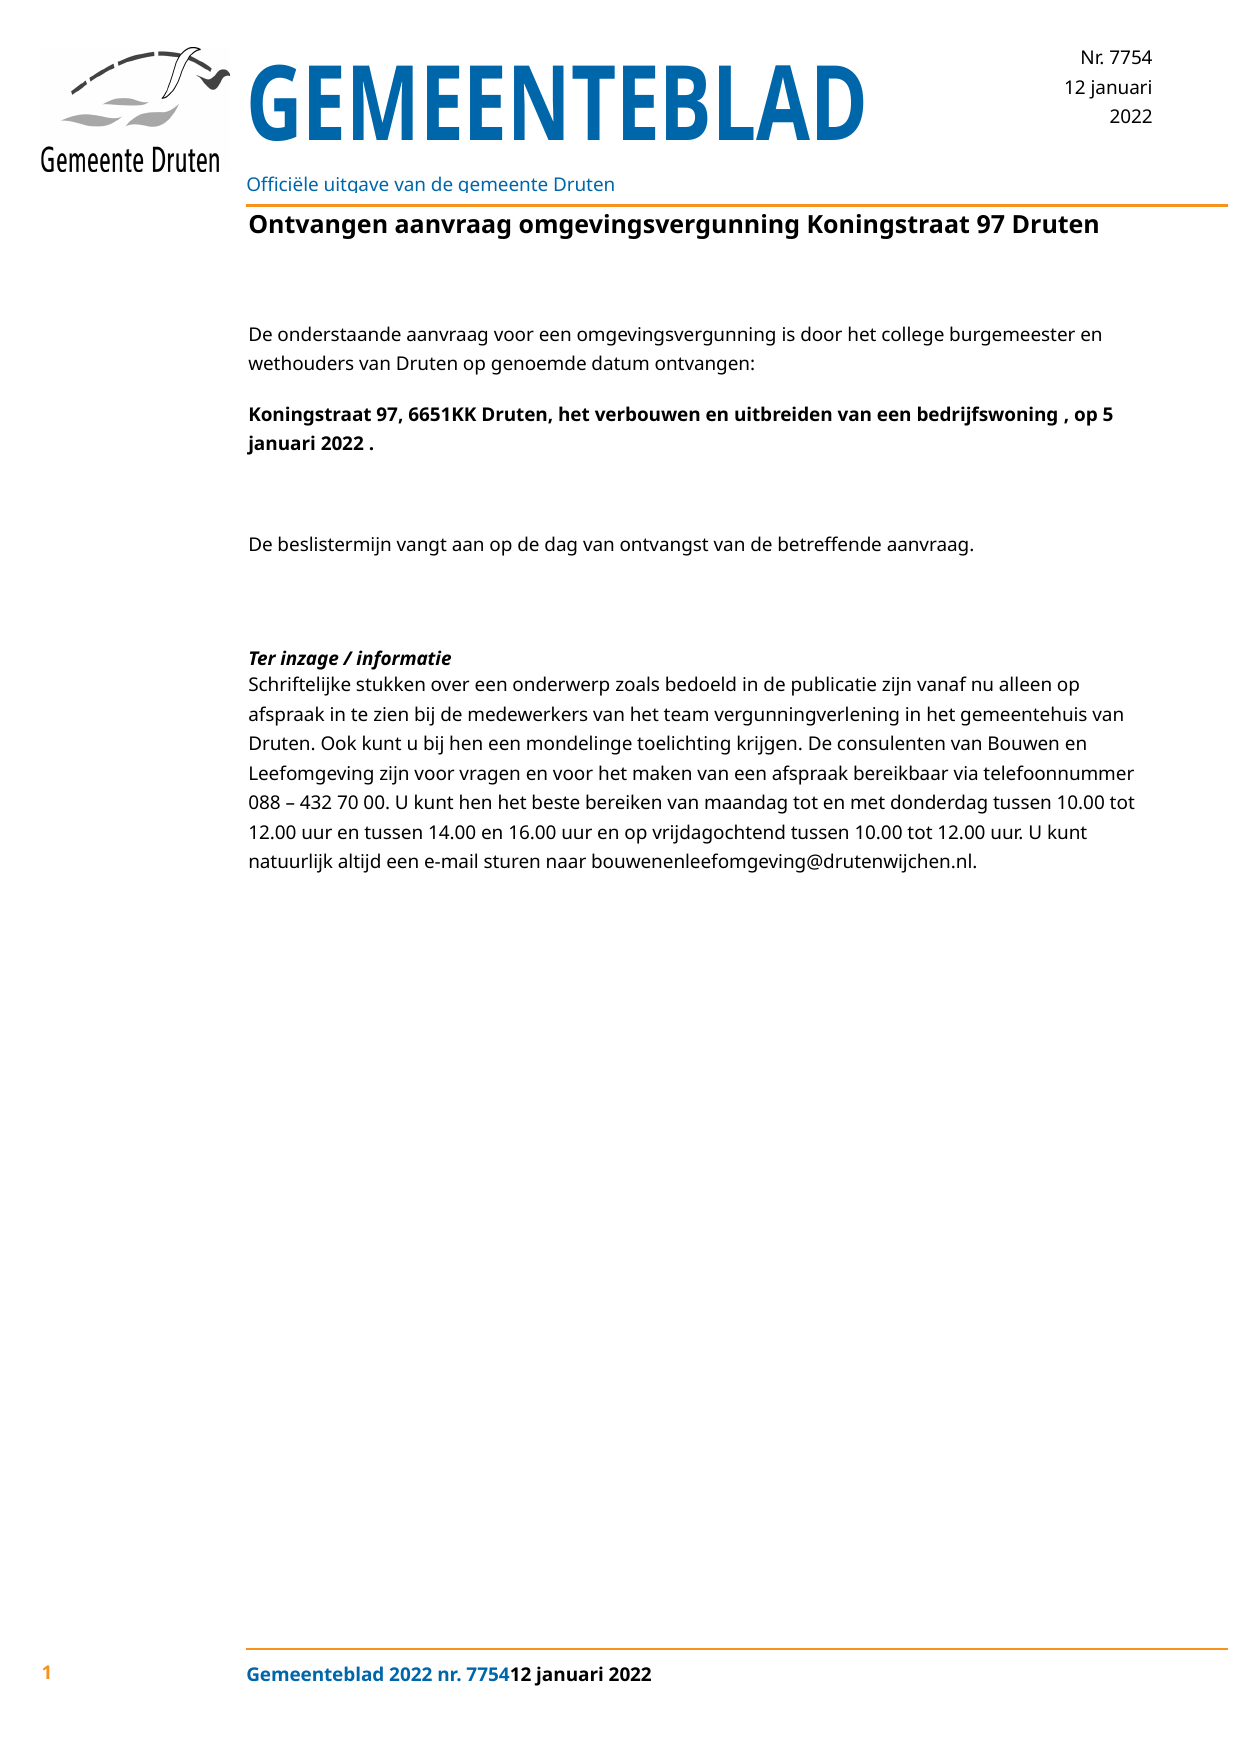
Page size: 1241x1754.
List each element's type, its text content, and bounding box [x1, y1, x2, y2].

text Ontvangen aanvraag omgevingsvergunning Koningstraat 97 Druten [248, 207, 1152, 241]
text Koningstraat 97, 6651KK Druten, het verbouwen en uitbreiden van een bedrijfswoning , op 5 januari 2022 . [248, 401, 1152, 456]
picture [41, 47, 231, 172]
text De onderstaande aanvraag voor een omgevingsvergunning is door het college burgemeester en wethouders van Druten op genoemde datum ontvangen: [248, 321, 1152, 376]
text Ter inzage / informatie [248, 646, 1152, 671]
text De beslistermijn vangt aan op de dag van ontvangst van de betreffende aanvraag. [248, 531, 1152, 557]
text Schriftelijke stukken over een onderwerp zoals bedoeld in de publicatie zijn vanaf nu alleen op afspraak in te zien bij de medewerkers van het team vergunningverlening in het gemeentehuis van Druten. Ook kunt u bij hen een mondelinge toelichting krijgen. De consulenten van Bouwen en Leefomgeving zijn voor vragen en voor het maken van een afspraak bereikbaar via telefoonnummer 088 – 432 70 00. U kunt hen het beste bereiken van maandag tot en met donderdag tussen 10.00 tot 12.00 uur en tussen 14.00 en 16.00 uur en op vrijdagochtend tussen 10.00 tot 12.00 uur. U kunt natuurlijk altijd een e-mail sturen naar bouwenenleefomgeving@drutenwijchen.nl. [248, 671, 1152, 874]
